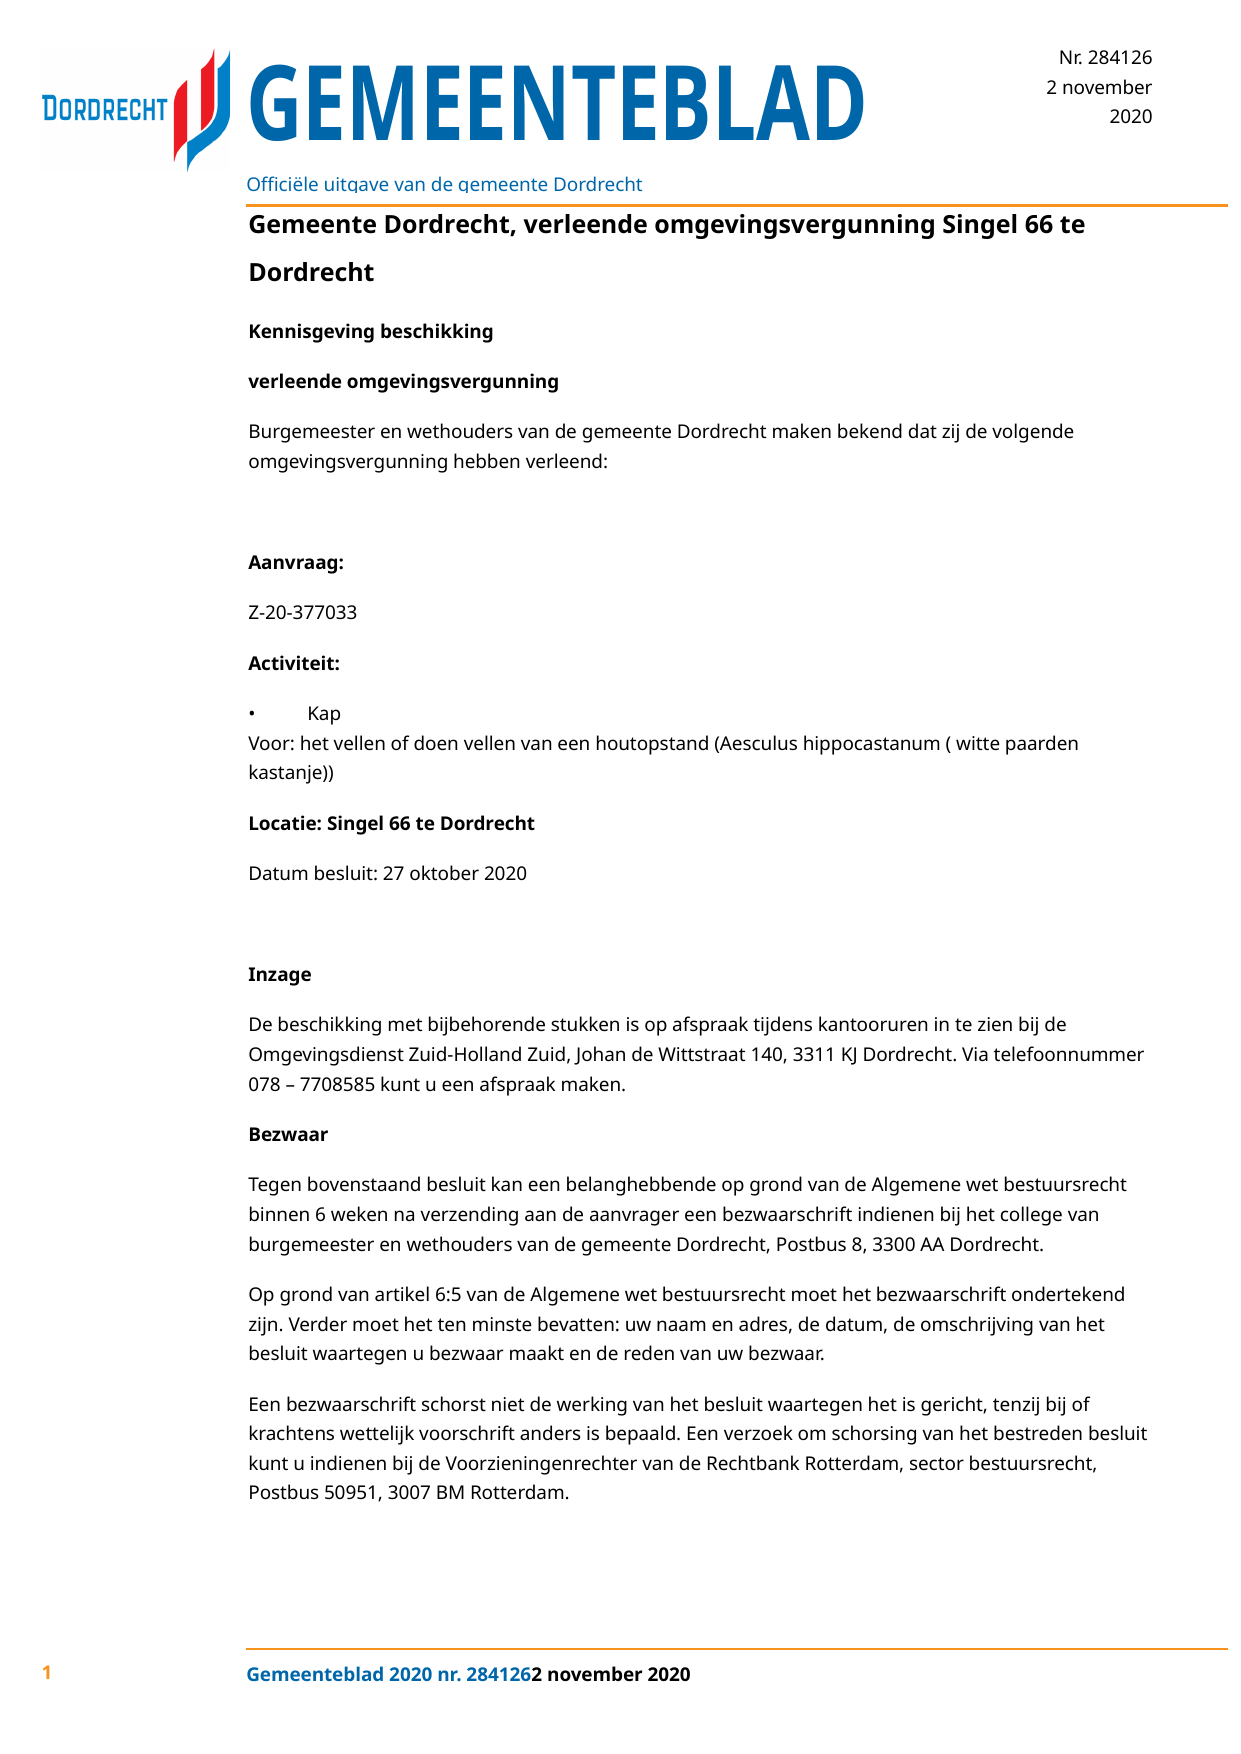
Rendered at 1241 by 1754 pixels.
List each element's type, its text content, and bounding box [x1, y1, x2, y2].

text verleende omgevingsvergunning [248, 368, 1152, 394]
picture [41, 47, 231, 172]
text Voor: het vellen of doen vellen van een houtopstand (Aesculus hippocastanum ( witte paarden kastanje)) [248, 730, 1152, 785]
text Datum besluit: 27 oktober 2020 [248, 860, 1152, 886]
list Kap [248, 700, 1152, 726]
text Gemeente Dordrecht, verleende omgevingsvergunning Singel 66 te Dordrecht [248, 207, 1152, 288]
text Op grond van artikel 6:5 van de Algemene wet bestuursrecht moet het bezwaarschrift ondertekend zijn. Verder moet het ten minste bevatten: uw naam en adres, de datum, de omschrijving van het besluit waartegen u bezwaar maakt en de reden van uw bezwaar. [248, 1281, 1152, 1366]
text Kennisgeving beschikking [248, 318, 1152, 344]
text De beschikking met bijbehorende stukken is op afspraak tijdens kantooruren in te zien bij de Omgevingsdienst Zuid-Holland Zuid, Johan de Wittstraat 140, 3311 KJ Dordrecht. Via telefoonnummer 078 – 7708585 kunt u een afspraak maken. [248, 1012, 1152, 1097]
text Locatie: Singel 66 te Dordrecht [248, 810, 1152, 836]
text Bezwaar [248, 1121, 1152, 1147]
text Tegen bovenstaand besluit kan een belanghebbende op grond van de Algemene wet bestuursrecht binnen 6 weken na verzending aan de aanvrager een bezwaarschrift indienen bij het college van burgemeester en wethouders van de gemeente Dordrecht, Postbus 8, 3300 AA Dordrecht. [248, 1172, 1152, 1257]
text Inzage [248, 961, 1152, 987]
text Aanvraag: [248, 549, 1152, 575]
text Activiteit: [248, 650, 1152, 676]
text Z-20-377033 [248, 599, 1152, 625]
text Een bezwaarschrift schorst niet de werking van het besluit waartegen het is gericht, tenzij bij of krachtens wettelijk voorschrift anders is bepaald. Een verzoek om schorsing van het bestreden besluit kunt u indienen bij de Voorzieningenrechter van de Rechtbank Rotterdam, sector bestuursrecht, Postbus 50951, 3007 BM Rotterdam. [248, 1391, 1152, 1505]
text Burgemeester en wethouders van de gemeente Dordrecht maken bekend dat zij de volgende omgevingsvergunning hebben verleend: [248, 419, 1152, 474]
